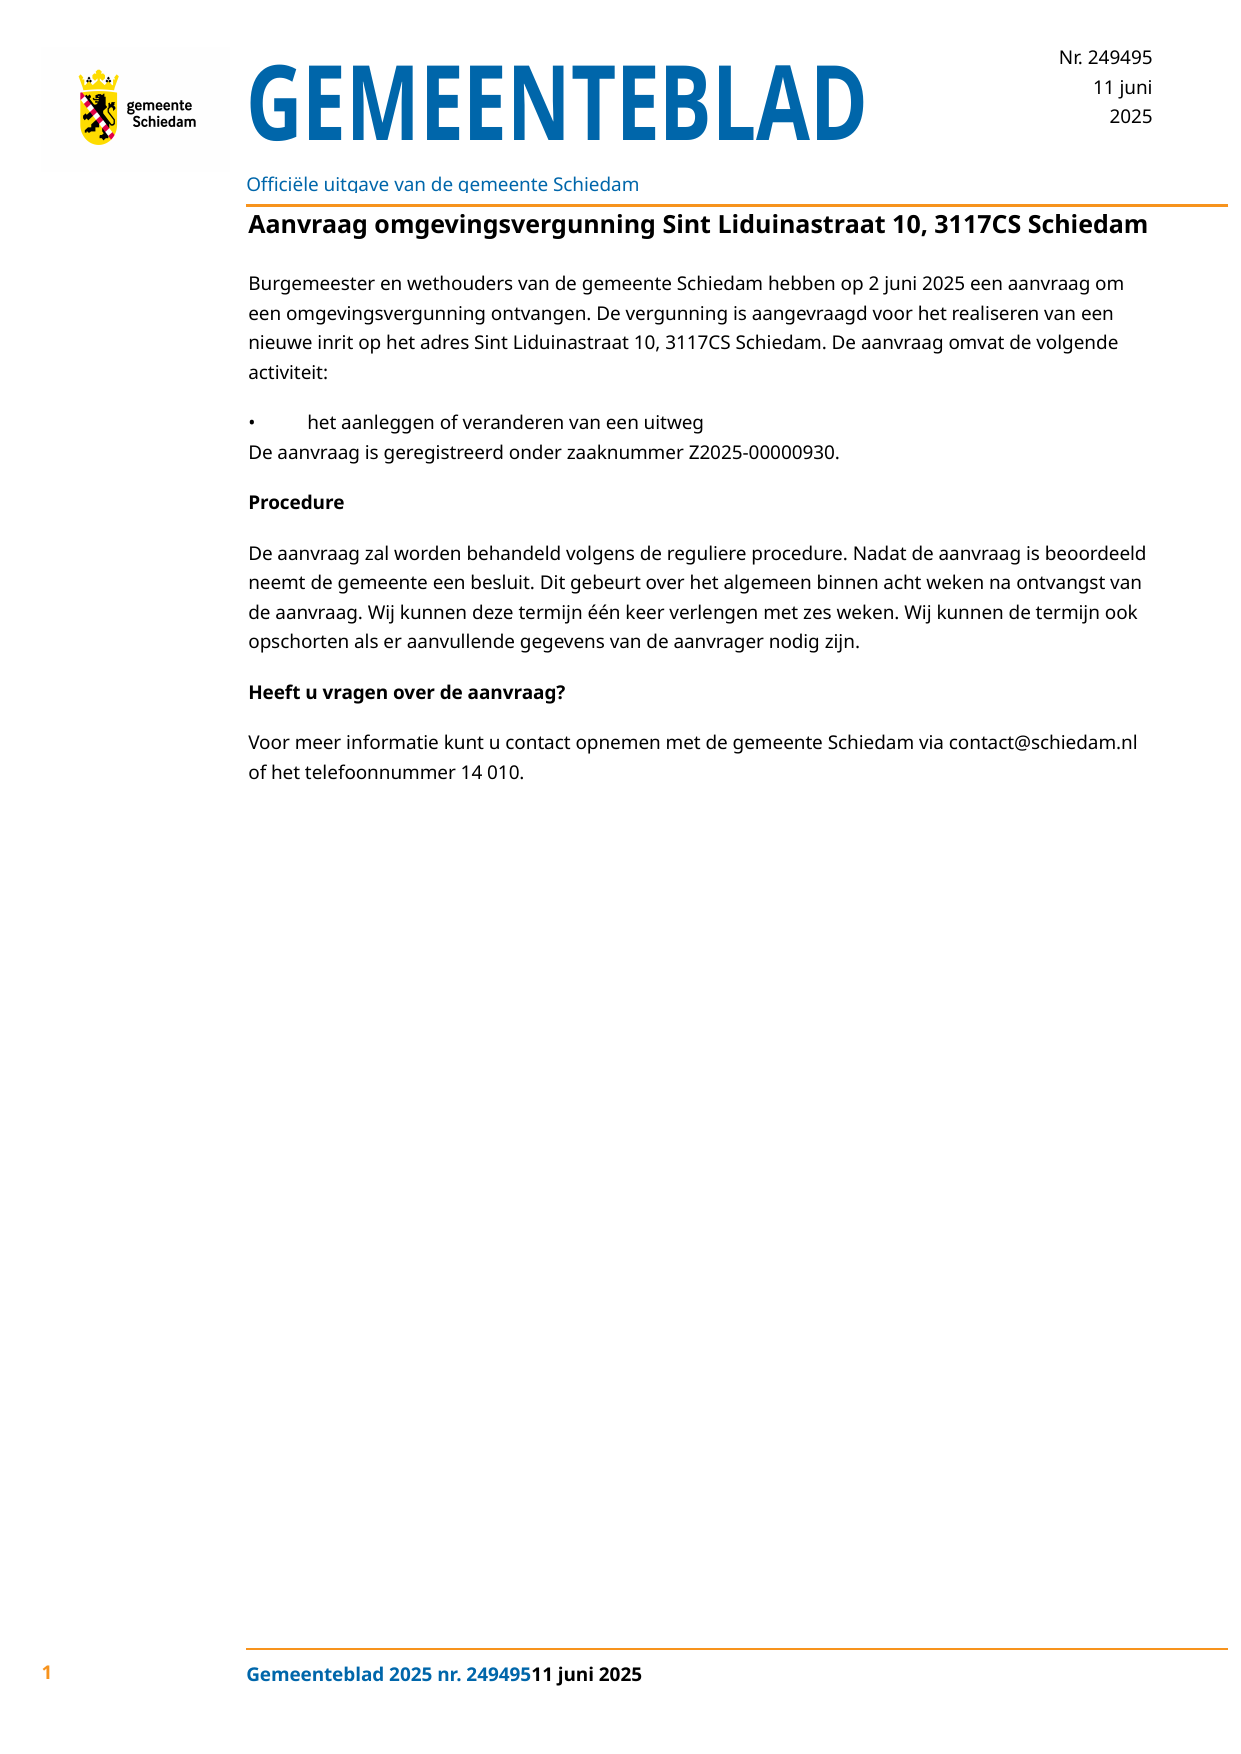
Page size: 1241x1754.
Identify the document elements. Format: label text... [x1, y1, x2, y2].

text Procedure [248, 489, 1152, 515]
list het aanleggen of veranderen van een uitweg [248, 409, 1152, 435]
text Aanvraag omgevingsvergunning Sint Liduinastraat 10, 3117CS Schiedam [248, 207, 1152, 241]
text De aanvraag zal worden behandeld volgens de reguliere procedure. Nadat de aanvraag is beoordeeld neemt de gemeente een besluit. Dit gebeurt over het algemeen binnen acht weken na ontvangst van de aanvraag. Wij kunnen deze termijn één keer verlengen met zes weken. Wij kunnen de termijn ook opschorten als er aanvullende gegevens van de aanvrager nodig zijn. [248, 540, 1152, 654]
text De aanvraag is geregistreerd onder zaaknummer Z2025-00000930. [248, 439, 1152, 465]
picture [41, 47, 231, 172]
text Burgemeester en wethouders van de gemeente Schiedam hebben op 2 juni 2025 een aanvraag om een omgevingsvergunning ontvangen. De vergunning is aangevraagd voor het realiseren van een nieuwe inrit op het adres Sint Liduinastraat 10, 3117CS Schiedam. De aanvraag omvat de volgende activiteit: [248, 270, 1152, 385]
text Voor meer informatie kunt u contact opnemen met de gemeente Schiedam via contact@schiedam.nl of het telefoonnummer 14 010. [248, 729, 1152, 785]
text Heeft u vragen over de aanvraag? [248, 679, 1152, 705]
